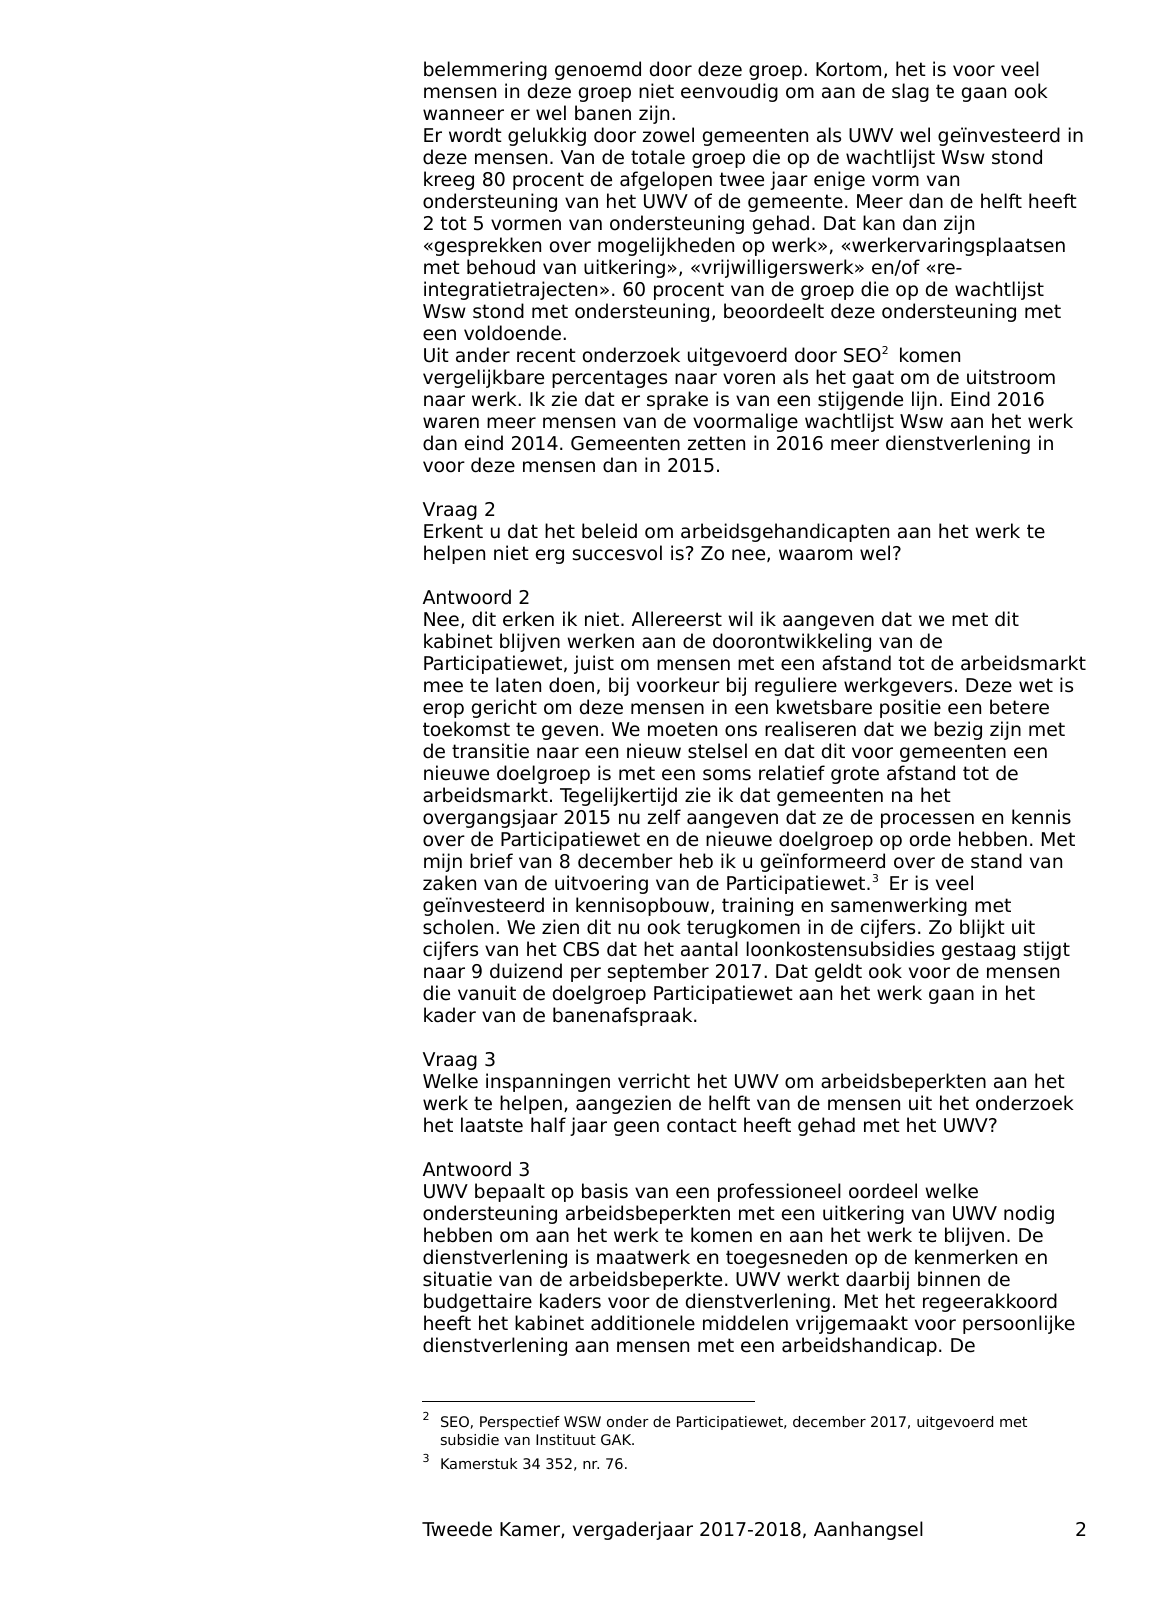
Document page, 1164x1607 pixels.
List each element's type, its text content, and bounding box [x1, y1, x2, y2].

text SEO, Perspectief WSW onder de Participatiewet, december 2017, uitgevoerd met subsidie van Instituut GAK. [422, 1410, 1087, 1449]
text belemmering genoemd door deze groep. Kortom, het is voor veel mensen in deze groep niet eenvoudig om aan de slag te gaan ook wanneer er wel banen zijn. [422, 59, 1087, 125]
text Vraag 3 [422, 1049, 1087, 1071]
text Vraag 2 [422, 499, 1087, 521]
text Nee, dit erken ik niet. Allereerst wil ik aangeven dat we met dit kabinet blijven werken aan de doorontwikkeling van de Participatiewet, juist om mensen met een afstand tot de arbeidsmarkt mee te laten doen, bij voorkeur bij reguliere werkgevers. Deze wet is erop gericht om deze mensen in een kwetsbare positie een betere toekomst te geven. We moeten ons realiseren dat we bezig zijn met de transitie naar een nieuw stelsel en dat dit voor gemeenten een nieuwe doelgroep is met een soms relatief grote afstand tot de arbeidsmarkt. Tegelijkertijd zie ik dat gemeenten na het overgangsjaar 2015 nu zelf aangeven dat ze de processen en kennis over de Participatiewet en de nieuwe doelgroep op orde hebben. Met mijn brief van 8 december heb ik u geïnformeerd over de stand van zaken van de uitvoering van de Participatiewet. Er is veel geïnvesteerd in kennisopbouw, training en samenwerking met scholen. We zien dit nu ook terugkomen in de cijfers. Zo blijkt uit cijfers van het CBS dat het aantal loonkostensubsidies gestaag stijgt naar 9 duizend per september 2017. Dat geldt ook voor de mensen die vanuit de doelgroep Participatiewet aan het werk gaan in het kader van de banenafspraak. [422, 609, 1087, 1027]
text Uit ander recent onderzoek uitgevoerd door SEO komen vergelijkbare percentages naar voren als het gaat om de uitstroom naar werk. Ik zie dat er sprake is van een stijgende lijn. Eind 2016 waren meer mensen van de voormalige wachtlijst Wsw aan het werk dan eind 2014. Gemeenten zetten in 2016 meer dienstverlening in voor deze mensen dan in 2015. [422, 345, 1087, 477]
text Kamerstuk 34 352, nr. 76. [422, 1452, 1087, 1474]
text UWV bepaalt op basis van een professioneel oordeel welke ondersteuning arbeidsbeperkten met een uitkering van UWV nodig hebben om aan het werk te komen en aan het werk te blijven. De dienstverlening is maatwerk en toegesneden op de kenmerken en situatie van de arbeidsbeperkte. UWV werkt daarbij binnen de budgettaire kaders voor de dienstverlening. Met het regeerakkoord heeft het kabinet additionele middelen vrijgemaakt voor persoonlijke dienstverlening aan mensen met een arbeidshandicap. De [422, 1181, 1087, 1357]
text Antwoord 2 [422, 587, 1087, 609]
text Welke inspanningen verricht het UWV om arbeidsbeperkten aan het werk te helpen, aangezien de helft van de mensen uit het onderzoek het laatste half jaar geen contact heeft gehad met het UWV? [422, 1071, 1087, 1137]
text Er wordt gelukkig door zowel gemeenten als UWV wel geïnvesteerd in deze mensen. Van de totale groep die op de wachtlijst Wsw stond kreeg 80 procent de afgelopen twee jaar enige vorm van ondersteuning van het UWV of de gemeente. Meer dan de helft heeft 2 tot 5 vormen van ondersteuning gehad. Dat kan dan zijn «gesprekken over mogelijkheden op werk», «werkervaringsplaatsen met behoud van uitkering», «vrijwilligerswerk» en/of «re-integratietrajecten». 60 procent van de groep die op de wachtlijst Wsw stond met ondersteuning, beoordeelt deze ondersteuning met een voldoende. [422, 125, 1087, 345]
text Antwoord 3 [422, 1159, 1087, 1181]
text Erkent u dat het beleid om arbeidsgehandicapten aan het werk te helpen niet erg succesvol is? Zo nee, waarom wel? [422, 521, 1087, 565]
